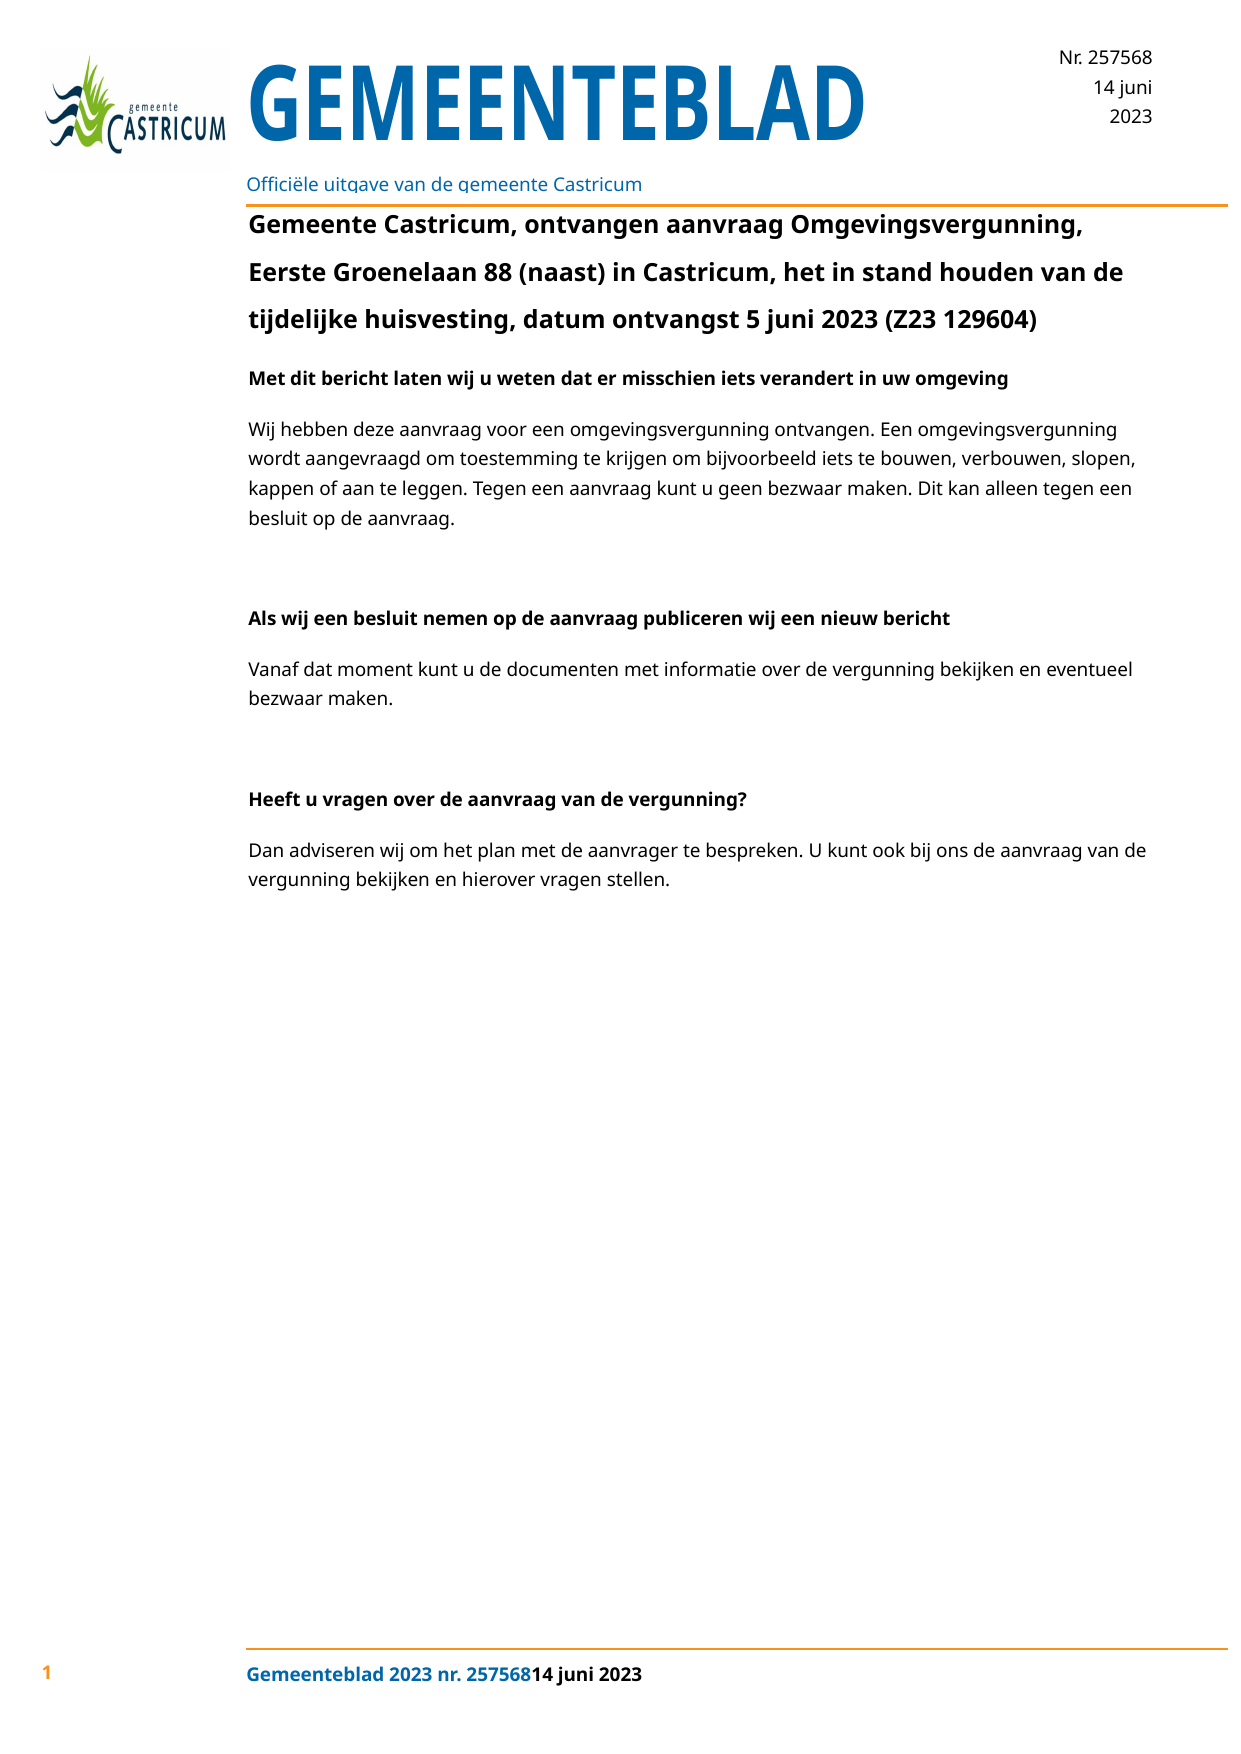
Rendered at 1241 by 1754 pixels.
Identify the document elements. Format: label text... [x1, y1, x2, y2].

text Als wij een besluit nemen op de aanvraag publiceren wij een nieuw bericht [248, 606, 1152, 631]
text Heeft u vragen over de aanvraag van de vergunning? [248, 786, 1152, 812]
text Dan adviseren wij om het plan met de aanvrager te bespreken. U kunt ook bij ons de aanvraag van de vergunning bekijken en hierover vragen stellen. [248, 837, 1152, 892]
text Met dit bericht laten wij u weten dat er misschien iets verandert in uw omgeving [248, 366, 1152, 391]
text Wij hebben deze aanvraag voor een omgevingsvergunning ontvangen. Een omgevingsvergunning wordt aangevraagd om toestemming te krijgen om bijvoorbeeld iets te bouwen, verbouwen, slopen, kappen of aan te leggen. Tegen een aanvraag kunt u geen bezwaar maken. Dit kan alleen tegen een besluit op de aanvraag. [248, 416, 1152, 530]
text Vanaf dat moment kunt u de documenten met informatie over de vergunning bekijken en eventueel bezwaar maken. [248, 656, 1152, 711]
text Gemeente Castricum, ontvangen aanvraag Omgevingsvergunning, Eerste Groenelaan 88 (naast) in Castricum, het in stand houden van de tijdelijke huisvesting, datum ontvangst 5 juni 2023 (Z23 129604) [248, 207, 1152, 336]
picture [41, 47, 231, 172]
